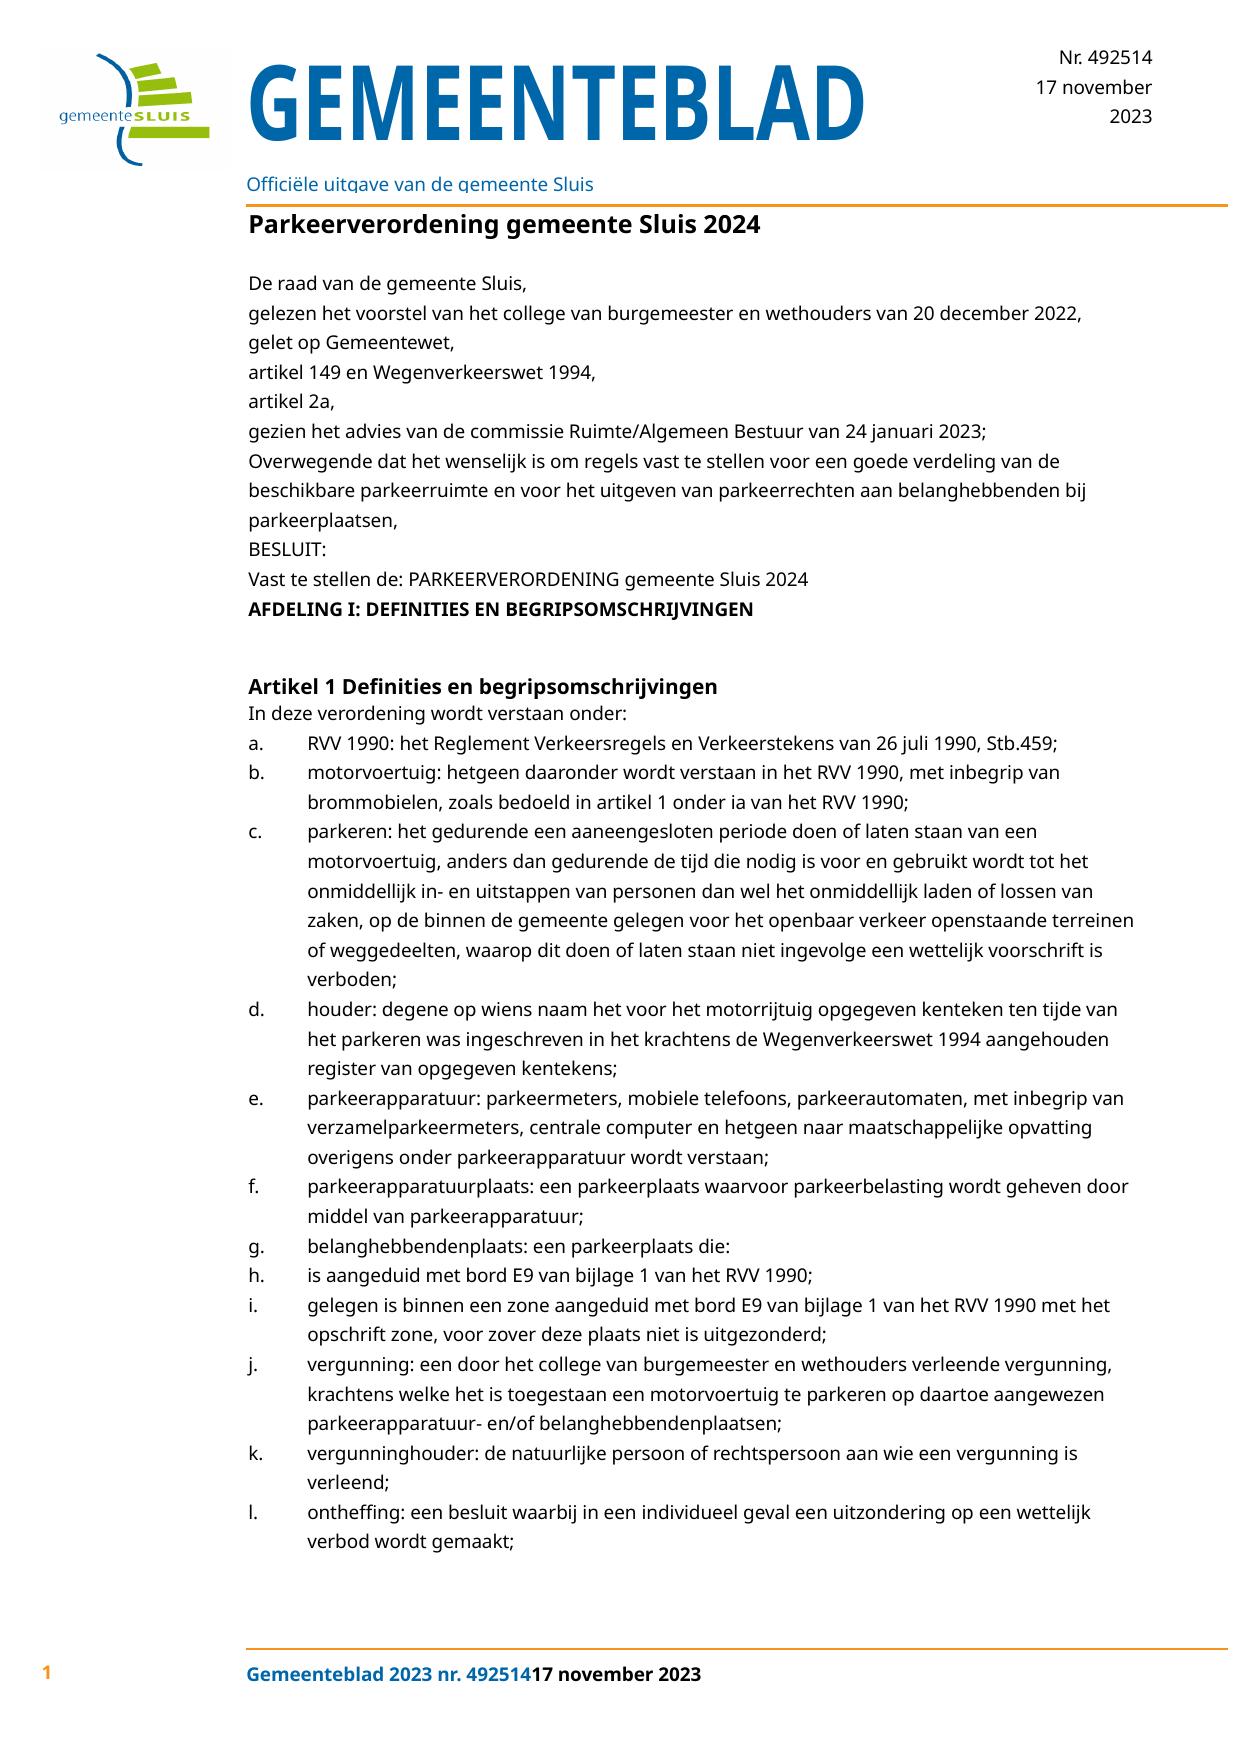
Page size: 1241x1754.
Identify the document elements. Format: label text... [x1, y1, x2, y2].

list gelegen is binnen een zone aangeduid met bord E9 van bijlage 1 van het RVV 1990 met het opschrift zone, voor zover deze plaats niet is uitgezonderd; [248, 1292, 1152, 1347]
list ontheffing: een besluit waarbij in een individueel geval een uitzondering op een wettelijk verbod wordt gemaakt; [248, 1499, 1152, 1554]
list motorvoertuig: hetgeen daaronder wordt verstaan in het RVV 1990, met inbegrip van brommobielen, zoals bedoeld in artikel 1 onder ia van het RVV 1990; [248, 759, 1152, 815]
list parkeren: het gedurende een aaneengesloten periode doen of laten staan van een motorvoertuig, anders dan gedurende de tijd die nodig is voor en gebruikt wordt tot het onmiddellijk in- en uitstappen van personen dan wel het onmiddellijk laden of lossen van zaken, op de binnen de gemeente gelegen voor het openbaar verkeer openstaande terreinen of weggedeelten, waarop dit doen of laten staan niet ingevolge een wettelijk voorschrift is verboden; [248, 819, 1152, 992]
text Parkeerverordening gemeente Sluis 2024 [248, 207, 1152, 241]
text De raad van de gemeente Sluis, [248, 270, 1152, 296]
list vergunning: een door het college van burgemeester en wethouders verleende vergunning, krachtens welke het is toegestaan een motorvoertuig te parkeren op daartoe aangewezen parkeerapparatuur- en/of belanghebbendenplaatsen; [248, 1351, 1152, 1436]
text Artikel 1 Definities en begripsomschrijvingen [248, 672, 1152, 700]
text In deze verordening wordt verstaan onder: [248, 700, 1152, 726]
list parkeerapparatuur: parkeermeters, mobiele telefoons, parkeerautomaten, met inbegrip van verzamelparkeermeters, centrale computer en hetgeen naar maatschappelijke opvatting overigens onder parkeerapparatuur wordt verstaan; [248, 1085, 1152, 1170]
list vergunninghouder: de natuurlijke persoon of rechtspersoon aan wie een vergunning is verleend; [248, 1440, 1152, 1495]
list belanghebbendenplaats: een parkeerplaats die: [248, 1233, 1152, 1258]
list is aangeduid met bord E9 van bijlage 1 van het RVV 1990; [248, 1262, 1152, 1288]
text artikel 149 en Wegenverkeerswet 1994, [248, 359, 1152, 385]
text Overwegende dat het wenselijk is om regels vast te stellen voor een goede verdeling van de beschikbare parkeerruimte en voor het uitgeven van parkeerrechten aan belanghebbenden bij parkeerplaatsen, [248, 448, 1152, 533]
list RVV 1990: het Reglement Verkeersregels en Verkeerstekens van 26 juli 1990, Stb.459; [248, 730, 1152, 756]
text BESLUIT: [248, 537, 1152, 562]
text gezien het advies van de commissie Ruimte/Algemeen Bestuur van 24 januari 2023; [248, 418, 1152, 444]
text AFDELING I: DEFINITIES EN BEGRIPSOMSCHRIJVINGEN [248, 596, 1152, 621]
list parkeerapparatuurplaats: een parkeerplaats waarvoor parkeerbelasting wordt geheven door middel van parkeerapparatuur; [248, 1174, 1152, 1229]
picture [41, 47, 231, 172]
text artikel 2a, [248, 389, 1152, 414]
text gelet op Gemeentewet, [248, 329, 1152, 355]
list houder: degene op wiens naam het voor het motorrijtuig opgegeven kenteken ten tijde van het parkeren was ingeschreven in het krachtens de Wegenverkeerswet 1994 aangehouden register van opgegeven kentekens; [248, 996, 1152, 1081]
text Vast te stellen de: PARKEERVERORDENING gemeente Sluis 2024 [248, 566, 1152, 592]
text gelezen het voorstel van het college van burgemeester en wethouders van 20 december 2022, [248, 300, 1152, 326]
